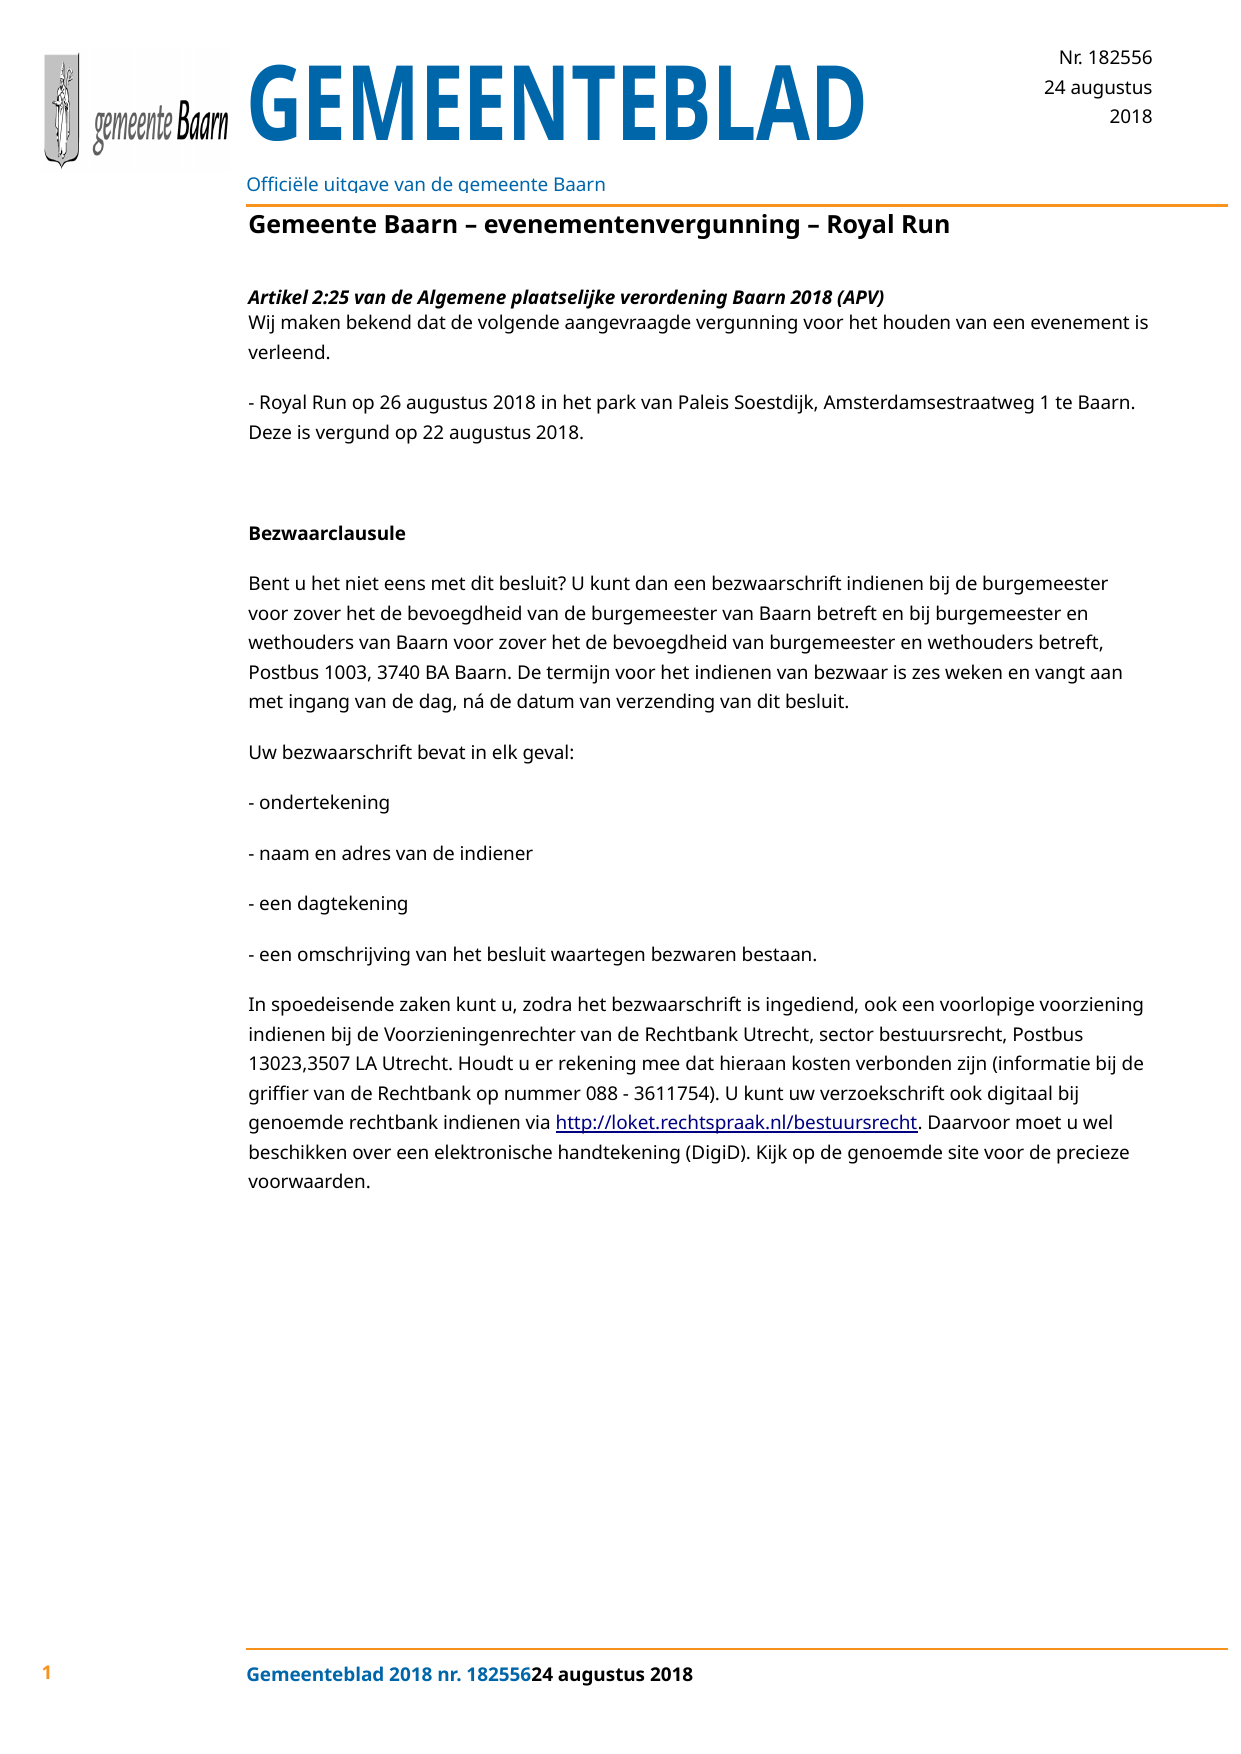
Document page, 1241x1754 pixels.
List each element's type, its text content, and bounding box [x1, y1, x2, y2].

text - Royal Run op 26 augustus 2018 in het park van Paleis Soestdijk, Amsterdamsestraatweg 1 te Baarn. Deze is vergund op 22 augustus 2018. [248, 389, 1152, 445]
text - een dagtekening [248, 890, 1152, 916]
text Bezwaarclausule [248, 520, 1152, 546]
text Uw bezwaarschrift bevat in elk geval: [248, 739, 1152, 765]
picture [41, 47, 231, 172]
text Wij maken bekend dat de volgende aangevraagde vergunning voor het houden van een evenement is verleend. [248, 309, 1152, 365]
text - ondertekening [248, 789, 1152, 815]
text In spoedeisende zaken kunt u, zodra het bezwaarschrift is ingediend, ook een voorlopige voorziening indienen bij de Voorzieningenrechter van de Rechtbank Utrecht, sector bestuursrecht, Postbus 13023,3507 LA Utrecht. Houdt u er rekening mee dat hieraan kosten verbonden zijn (informatie bij de griffier van de Rechtbank op nummer 088 - 3611754). U kunt uw verzoekschrift ook digitaal bij genoemde rechtbank indienen via http://loket.rechtspraak.nl/bestuursrecht. Daarvoor moet u wel beschikken over een elektronische handtekening (DigiD). Kijk op de genoemde site voor de precieze voorwaarden. [248, 991, 1152, 1194]
text - een omschrijving van het besluit waartegen bezwaren bestaan. [248, 941, 1152, 967]
text Bent u het niet eens met dit besluit? U kunt dan een bezwaarschrift indienen bij de burgemeester voor zover het de bevoegdheid van de burgemeester van Baarn betreft en bij burgemeester en wethouders van Baarn voor zover het de bevoegdheid van burgemeester en wethouders betreft, Postbus 1003, 3740 BA Baarn. De termijn voor het indienen van bezwaar is zes weken en vangt aan met ingang van de dag, ná de datum van verzending van dit besluit. [248, 570, 1152, 714]
text Artikel 2:25 van de Algemene plaatselijke verordening Baarn 2018 (APV) [248, 284, 1152, 309]
text - naam en adres van de indiener [248, 840, 1152, 866]
text Gemeente Baarn – evenementenvergunning – Royal Run [248, 207, 1152, 241]
